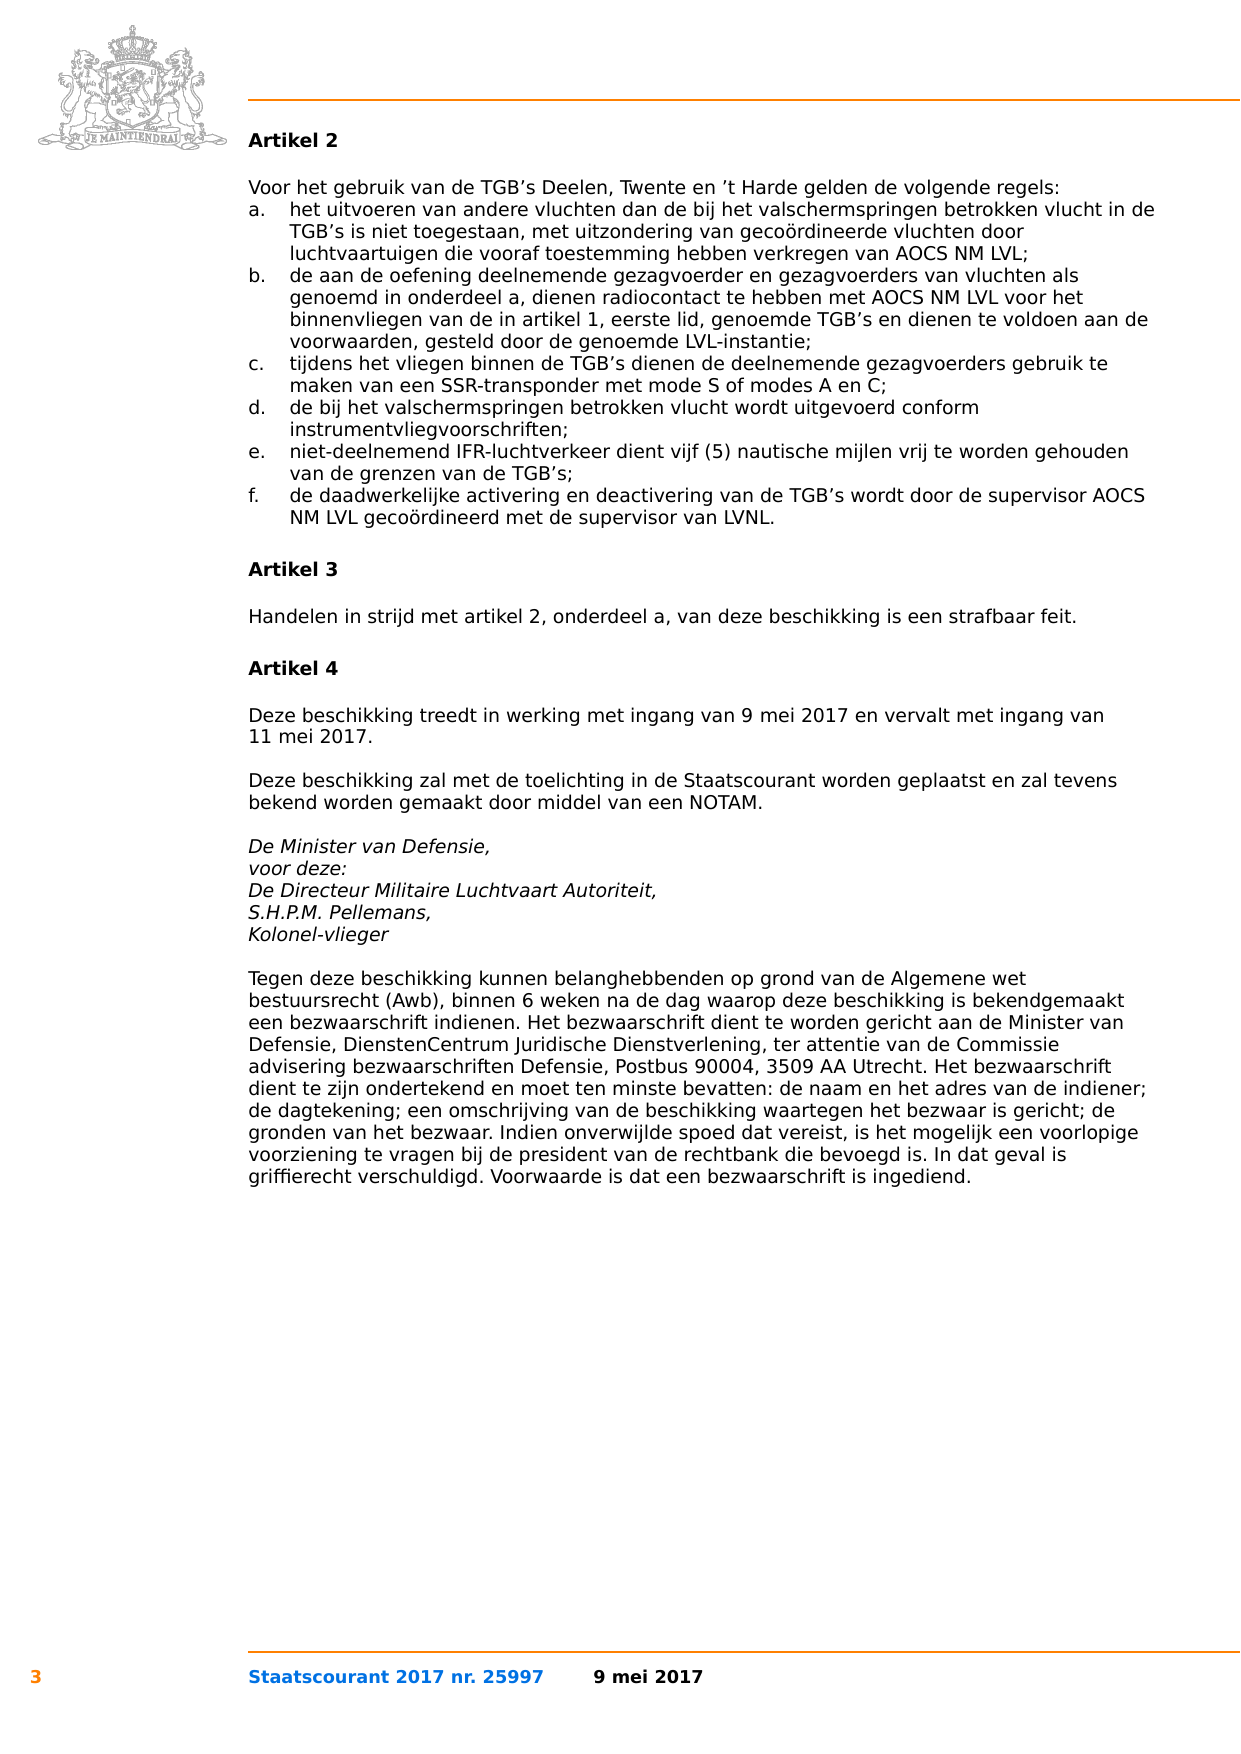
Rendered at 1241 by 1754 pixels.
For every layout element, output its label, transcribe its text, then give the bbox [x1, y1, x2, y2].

text De Minister van Defensie, voor deze: De Directeur Militaire Luchtvaart Autoriteit, S.H.P.M. Pellemans, Kolonel-vlieger [248, 836, 1163, 946]
text Voor het gebruik van de TGB’s Deelen, Twente en ’t Harde gelden de volgende regels: [248, 177, 1163, 199]
text c. tijdens het vliegen binnen de TGB’s dienen de deelnemende gezagvoerders gebruik te maken van een SSR-transponder met mode S of modes A en C; [248, 353, 1163, 397]
text b. de aan de oefening deelnemende gezagvoerder en gezagvoerders van vluchten als genoemd in onderdeel a, dienen radiocontact te hebben met AOCS NM LVL voor het binnenvliegen van de in artikel 1, eerste lid, genoemde TGB’s en dienen te voldoen aan de voorwaarden, gesteld door de genoemde LVL-instantie; [248, 265, 1163, 353]
text a. het uitvoeren van andere vluchten dan de bij het valschermspringen betrokken vlucht in de TGB’s is niet toegestaan, met uitzondering van gecoördineerde vluchten door luchtvaartuigen die vooraf toestemming hebben verkregen van AOCS NM LVL; [248, 199, 1163, 265]
text Tegen deze beschikking kunnen belanghebbenden op grond van de Algemene wet bestuursrecht (Awb), binnen 6 weken na de dag waarop deze beschikking is bekendgemaakt een bezwaarschrift indienen. Het bezwaarschrift dient te worden gericht aan de Minister van Defensie, DienstenCentrum Juridische Dienstverlening, ter attentie van de Commissie advisering bezwaarschriften Defensie, Postbus 90004, 3509 AA Utrecht. Het bezwaarschrift dient te zijn ondertekend en moet ten minste bevatten: de naam en het adres van de indiener; de dagtekening; een omschrijving van de beschikking waartegen het bezwaar is gericht; de gronden van het bezwaar. Indien onverwijlde spoed dat vereist, is het mogelijk een voorlopige voorziening te vragen bij de president van de rechtbank die bevoegd is. In dat geval is griffierecht verschuldigd. Voorwaarde is dat een bezwaarschrift is ingediend. [248, 968, 1163, 1188]
text d. de bij het valschermspringen betrokken vlucht wordt uitgevoerd conform instrumentvliegvoorschriften; [248, 397, 1163, 441]
text Deze beschikking zal met de toelichting in de Staatscourant worden geplaatst en zal tevens bekend worden gemaakt door middel van een NOTAM. [248, 770, 1163, 814]
subtitle Artikel 2 [248, 130, 1163, 152]
text Deze beschikking treedt in werking met ingang van 9 mei 2017 en vervalt met ingang van 11 mei 2017. [248, 704, 1163, 748]
subtitle Artikel 3 [248, 558, 1163, 581]
text f. de daadwerkelijke activering en deactivering van de TGB’s wordt door de supervisor AOCS NM LVL gecoördineerd met de supervisor van LVNL. [248, 484, 1163, 528]
picture [38, 25, 227, 150]
text e. niet-deelnemend IFR-luchtverkeer dient vijf (5) nautische mijlen vrij te worden gehouden van de grenzen van de TGB’s; [248, 441, 1163, 484]
text Handelen in strijd met artikel 2, onderdeel a, van deze beschikking is een strafbaar feit. [248, 606, 1163, 627]
subtitle Artikel 4 [248, 657, 1163, 679]
